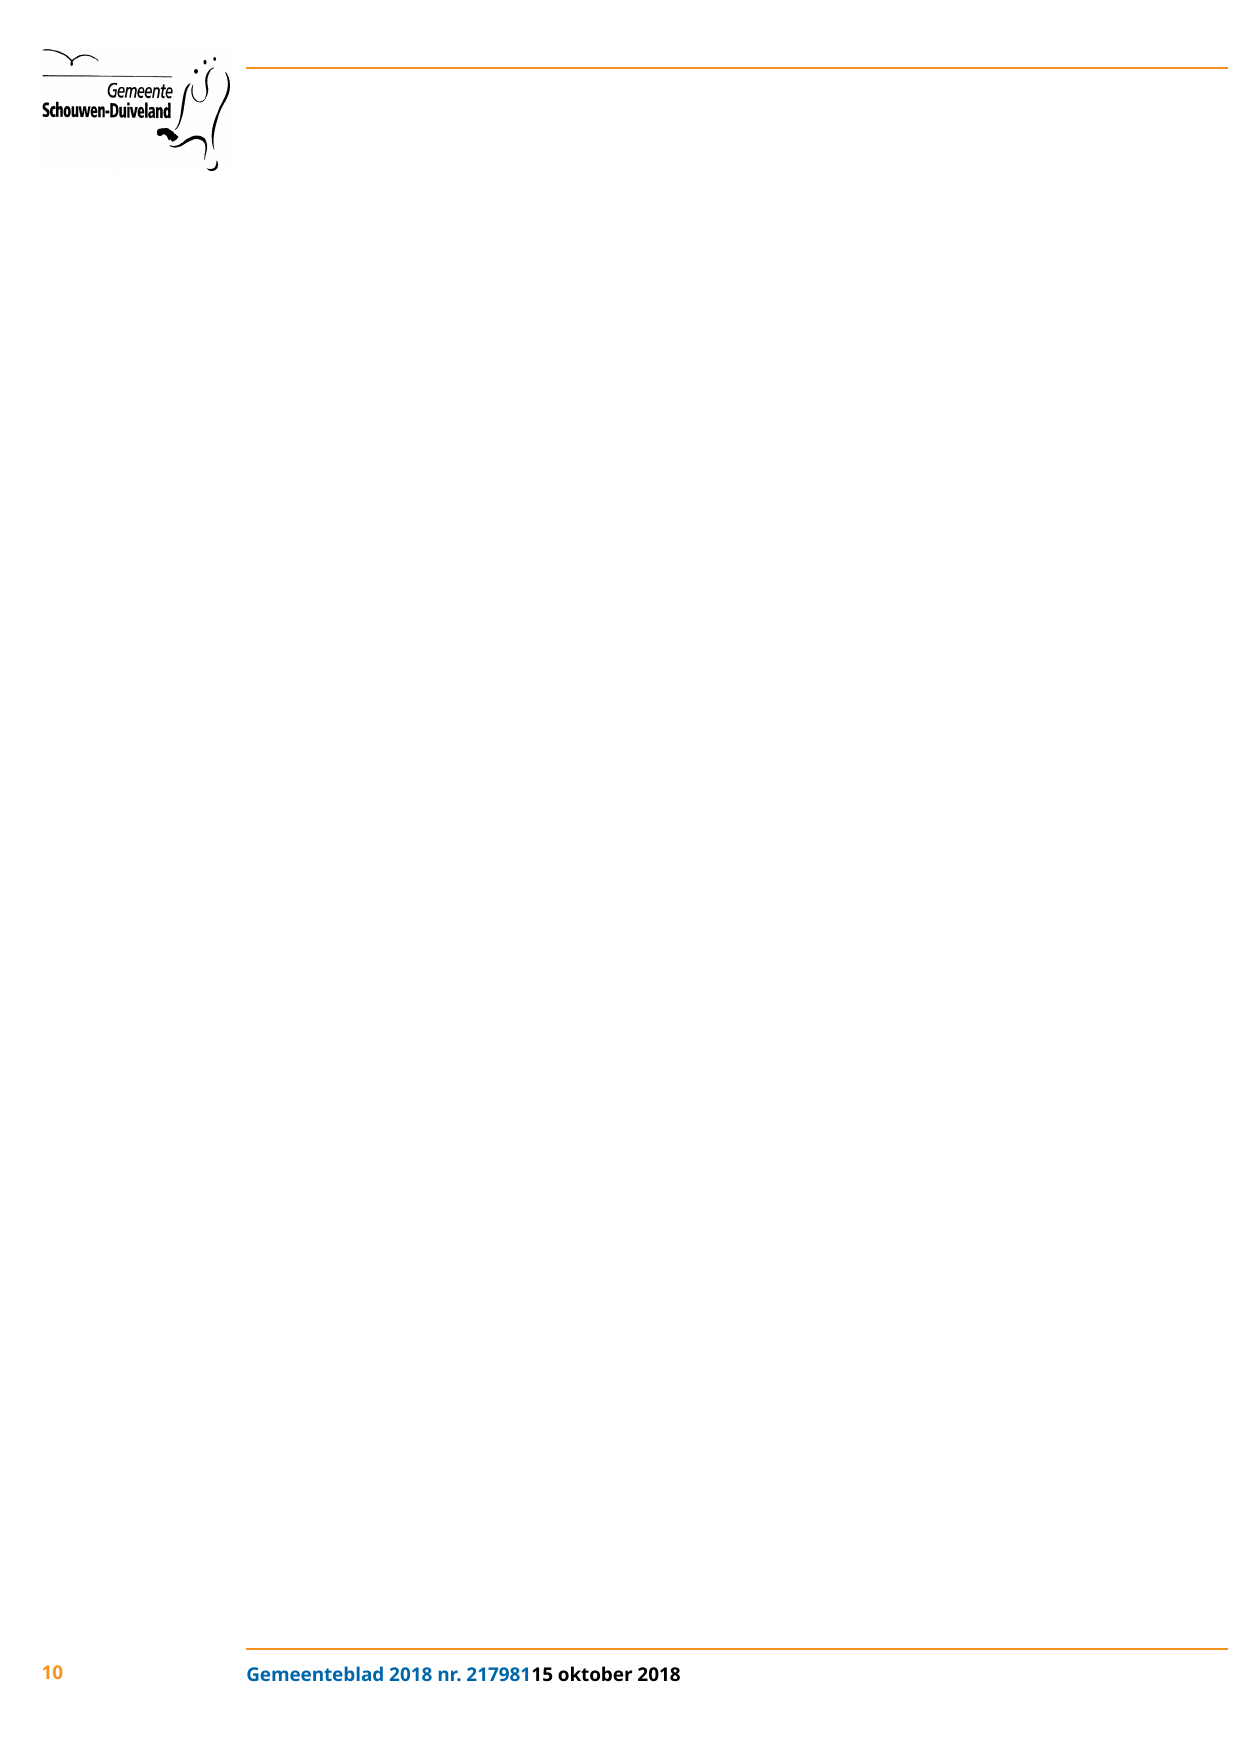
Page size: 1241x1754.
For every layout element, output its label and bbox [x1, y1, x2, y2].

picture [41, 47, 231, 172]
